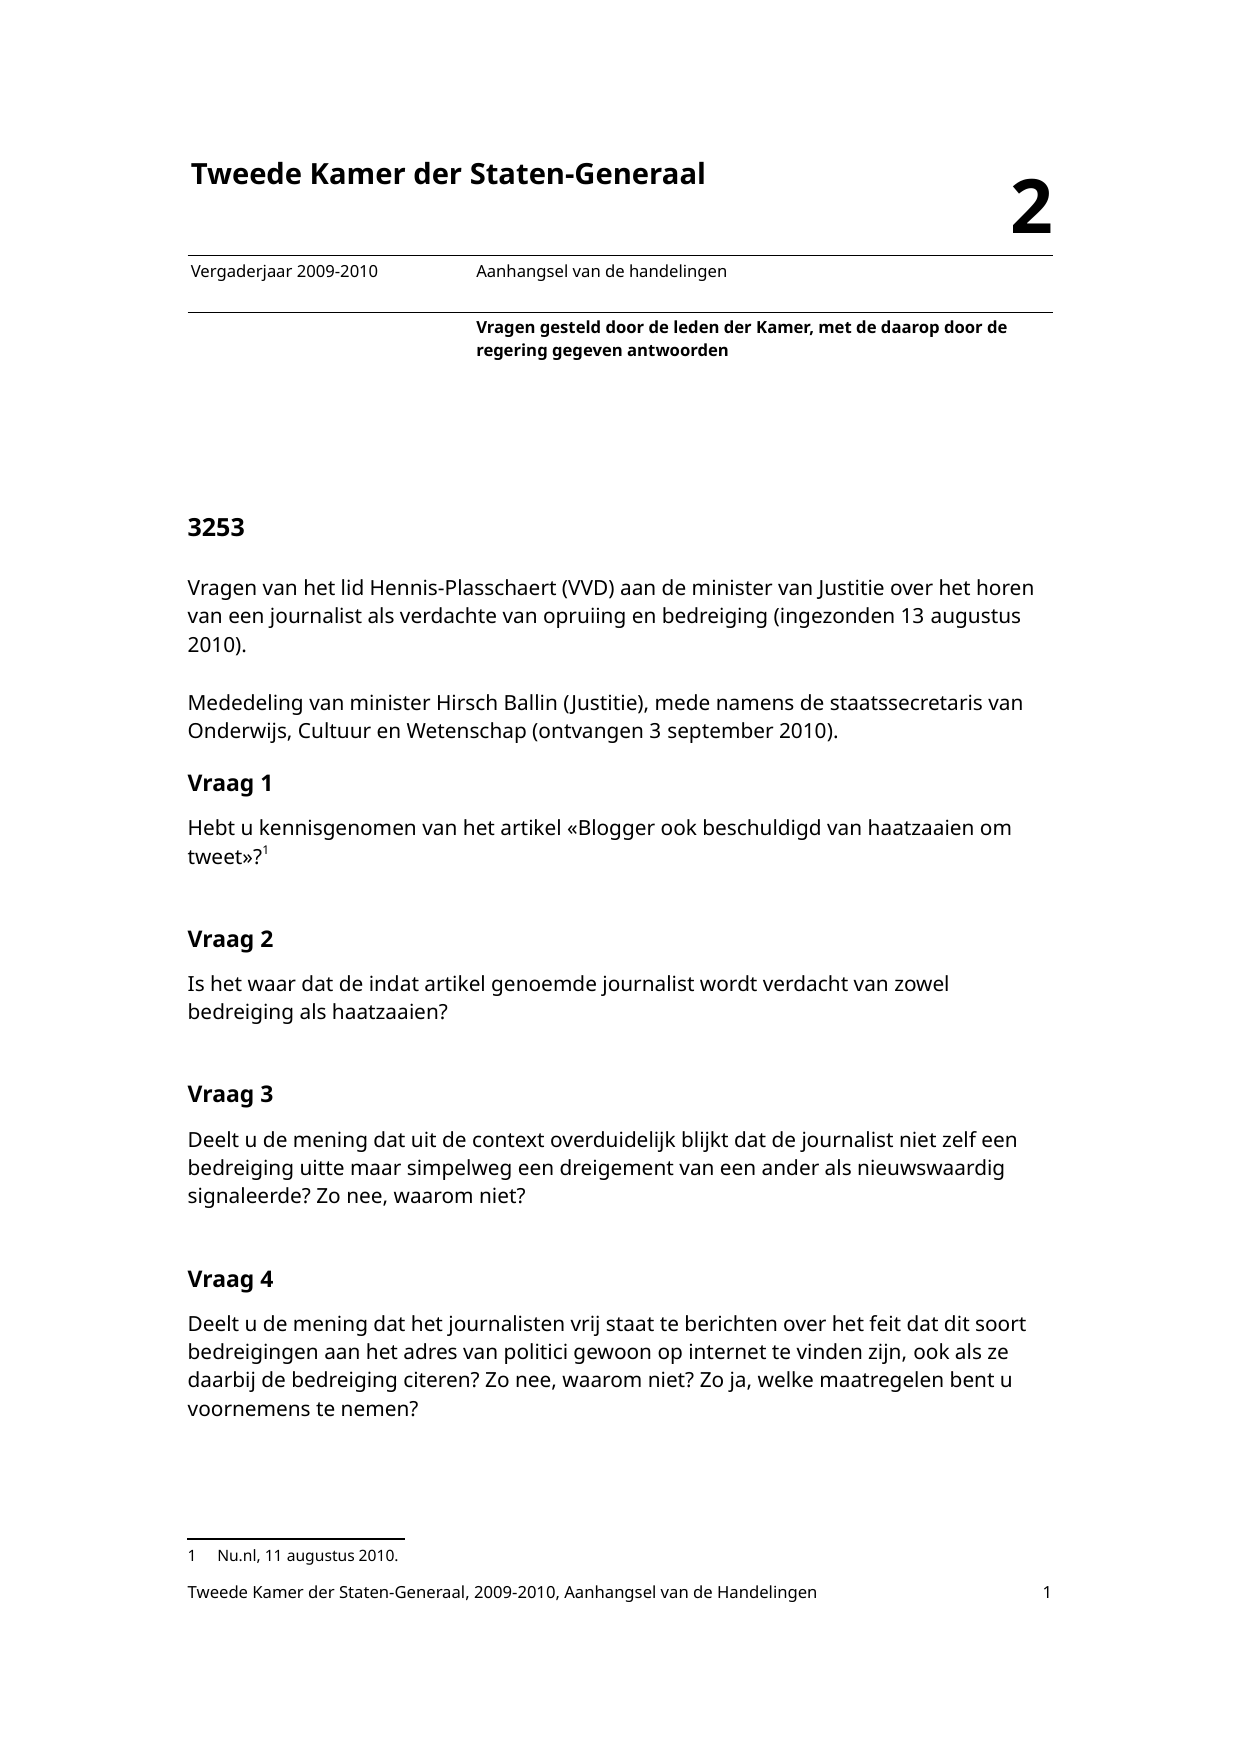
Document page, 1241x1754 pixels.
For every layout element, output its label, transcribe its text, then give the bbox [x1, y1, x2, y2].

subtitle Vraag 4 [187, 1262, 1053, 1294]
text Nu.nl, 11 augustus 2010. [187, 1538, 1053, 1566]
subtitle Vraag 2 [187, 923, 1053, 954]
table_cell [188, 313, 473, 361]
subtitle Vraag 3 [187, 1078, 1053, 1110]
table_header 2 [880, 150, 1053, 255]
text 3253 [187, 509, 1053, 543]
text Deelt u de mening dat het journalisten vrij staat te berichten over het feit dat dit soort bedreigingen aan het adres van politici gewoon op internet te vinden zijn, ook als ze daarbij de bedreiging citeren? Zo nee, waarom niet? Zo ja, welke maatregelen bent u voornemens te nemen? [187, 1309, 1053, 1422]
subtitle Vraag 1 [187, 767, 1053, 798]
table_header Tweede Kamer der Staten-Generaal [188, 150, 879, 255]
text Mededeling van minister Hirsch Ballin (Justitie), mede namens de staatssecretaris van Onderwijs, Cultuur en Wetenschap (ontvangen 3 september 2010). [187, 688, 1053, 745]
table_cell Aanhangsel van de handelingen [473, 256, 1053, 312]
text Vragen van het lid Hennis-Plasschaert (VVD) aan de minister van Justitie over het horen van een journalist als verdachte van opruiing en bedreiging (ingezonden 13 augustus 2010). [187, 573, 1053, 658]
text Deelt u de mening dat uit de context overduidelijk blijkt dat de journalist niet zelf een bedreiging uitte maar simpelweg een dreigement van een ander als nieuwswaardig signaleerde? Zo nee, waarom niet? [187, 1125, 1053, 1210]
table_cell Vergaderjaar 2009-2010 [188, 256, 473, 312]
text Hebt u kennisgenomen van het artikel «Blogger ook beschuldigd van haatzaaien om tweet»? [187, 813, 1053, 870]
text Is het waar dat de indat artikel genoemde journalist wordt verdacht van zowel bedreiging als haatzaaien? [187, 969, 1053, 1026]
table_cell Vragen gesteld door de leden der Kamer, met de daarop door de regering gegeven antwoorden [473, 313, 1053, 361]
